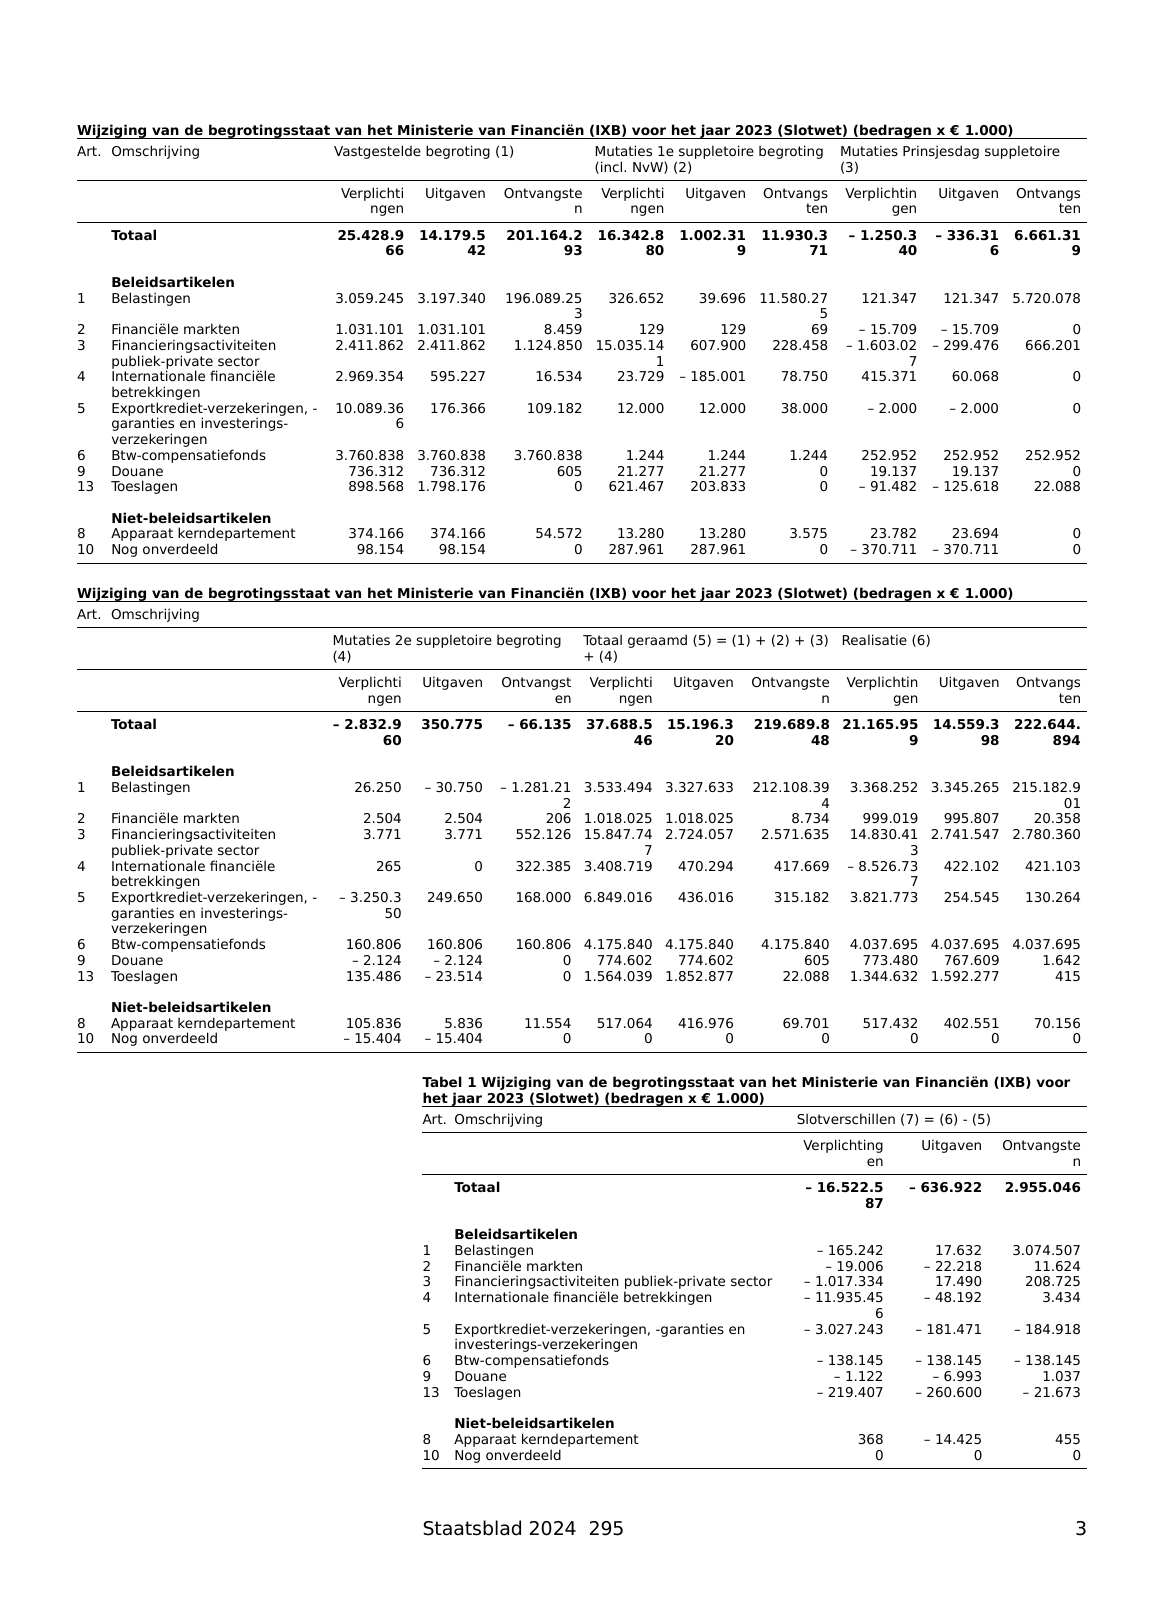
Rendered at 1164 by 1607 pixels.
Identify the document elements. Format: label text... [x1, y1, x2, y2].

table_cell 773.480 [836, 953, 924, 968]
table_cell – 1.603.027 [834, 338, 923, 369]
table_cell [988, 1211, 1087, 1227]
table_cell 252.952 [834, 448, 923, 463]
table_cell 0 [1005, 464, 1087, 479]
table_cell – 15.404 [408, 1031, 489, 1052]
table_cell [328, 495, 410, 511]
table_cell 10.089.366 [328, 401, 410, 448]
table_cell 129 [588, 322, 670, 338]
table_cell 666.201 [1005, 338, 1087, 369]
table_cell 13 [422, 1384, 448, 1400]
table_cell Nog onverdeeld [105, 1031, 326, 1052]
table_cell [791, 1227, 889, 1243]
table_cell 2.780.360 [1005, 827, 1087, 858]
table_cell 374.166 [328, 526, 410, 542]
table_cell 1.798.176 [410, 479, 492, 495]
table_cell 2.724.057 [659, 827, 739, 858]
table_cell 160.806 [408, 937, 489, 953]
table_cell [326, 1000, 407, 1016]
table_cell 6.849.016 [577, 890, 658, 937]
table_cell – 16.522.587 [791, 1175, 889, 1211]
table_cell 265 [326, 858, 407, 890]
table_cell [326, 764, 407, 780]
table_cell 0 [489, 1031, 577, 1052]
table_cell 0 [889, 1447, 988, 1468]
table_cell [834, 495, 923, 511]
table_cell 315.182 [740, 890, 836, 937]
table_cell 898.568 [328, 479, 410, 495]
table_cell 8 [77, 526, 105, 542]
table_cell [105, 628, 326, 669]
table_cell [834, 259, 923, 275]
table_cell 621.467 [588, 479, 670, 495]
table_cell 595.227 [410, 369, 492, 401]
table_cell [752, 511, 834, 526]
table_cell 4 [422, 1290, 448, 1321]
table_cell 0 [408, 858, 489, 890]
table_cell 2 [422, 1259, 448, 1274]
table_cell Ontvangsten [740, 670, 836, 711]
table_cell 38.000 [752, 401, 834, 448]
table_cell 995.807 [924, 811, 1005, 827]
table_cell 552.126 [489, 827, 577, 858]
table_cell Niet-beleidsartikelen [105, 1000, 326, 1016]
table_cell 15.035.141 [588, 338, 670, 369]
table_cell [588, 511, 670, 526]
table_cell [492, 495, 588, 511]
table_cell 1.642 [1005, 953, 1087, 968]
table_header Wijziging van de begrotingsstaat van het Ministerie van Financiën (IXB) voor het jaar 2023 (Slotwet) (bedragen x € 1.000) [77, 585, 1087, 601]
table_cell 0 [577, 1031, 658, 1052]
table_cell Art. [77, 139, 105, 180]
table_cell 517.064 [577, 1016, 658, 1031]
table_cell Financiële markten [105, 811, 326, 827]
table_cell 0 [988, 1447, 1087, 1468]
table_cell 12.000 [588, 401, 670, 448]
table_cell 3.771 [408, 827, 489, 858]
table_cell 70.156 [1005, 1016, 1087, 1031]
table_cell 422.102 [924, 858, 1005, 890]
table_cell 0 [1005, 1031, 1087, 1052]
table_cell 1.018.025 [659, 811, 739, 827]
table_cell 3.760.838 [492, 448, 588, 463]
table_cell Internationale financiële betrekkingen [105, 369, 328, 401]
table_cell [752, 259, 834, 275]
table_cell Omschrijving [448, 1107, 791, 1132]
table_cell 11.624 [988, 1259, 1087, 1274]
table_cell Omschrijving [105, 602, 326, 627]
table_cell 8 [77, 1016, 105, 1031]
table_cell 69 [752, 322, 834, 338]
table_cell – 19.006 [791, 1259, 889, 1274]
table_cell – 30.750 [408, 780, 489, 811]
table_cell Exportkrediet-verzekeringen, -garanties en investerings-verzekeringen [105, 401, 328, 448]
table_cell 416.976 [659, 1016, 739, 1031]
table_cell 1.031.101 [328, 322, 410, 338]
table_cell [670, 275, 752, 290]
table_cell 3.533.494 [577, 780, 658, 811]
table_cell [924, 748, 1005, 764]
table_cell 1.852.877 [659, 969, 739, 984]
table_cell [577, 1000, 658, 1016]
table_cell 22.088 [740, 969, 836, 984]
table_cell 11.580.275 [752, 290, 834, 322]
table_cell 2.504 [408, 811, 489, 827]
table_cell Niet-beleidsartikelen [105, 511, 328, 526]
table_cell 774.602 [577, 953, 658, 968]
table_cell [328, 259, 410, 275]
table_cell 0 [1005, 322, 1087, 338]
table_cell 0 [1005, 401, 1087, 448]
table_cell Art. [422, 1107, 448, 1132]
table_cell [105, 670, 326, 711]
table_cell [77, 511, 105, 526]
table_cell – 138.145 [889, 1353, 988, 1369]
table_cell 16.342.880 [588, 223, 670, 259]
table_cell Ontvangsten [492, 181, 588, 222]
table_cell 3.760.838 [328, 448, 410, 463]
table_cell [752, 495, 834, 511]
table_cell [834, 511, 923, 526]
table_cell Financiële markten [105, 322, 328, 338]
table_cell Toeslagen [448, 1384, 791, 1400]
table_cell – 8.526.737 [836, 858, 924, 890]
table_cell [659, 1000, 739, 1016]
table_cell 8.734 [740, 811, 836, 827]
table_cell [328, 275, 410, 290]
table_cell – 185.001 [670, 369, 752, 401]
table_cell 999.019 [836, 811, 924, 827]
table_cell – 2.000 [834, 401, 923, 448]
table_cell Vastgestelde begroting (1) [328, 139, 588, 180]
table_cell [740, 984, 836, 1000]
table_cell [408, 748, 489, 764]
table_cell Nog onverdeeld [105, 542, 328, 562]
table_cell 201.164.293 [492, 223, 588, 259]
table_cell – 1.017.334 [791, 1274, 889, 1290]
table_cell [1005, 764, 1087, 780]
table_cell 98.154 [328, 542, 410, 562]
table_cell 1.244 [670, 448, 752, 463]
table_cell [836, 764, 924, 780]
table_cell Exportkrediet-verzekeringen, -garanties en investerings-verzekeringen [448, 1321, 791, 1353]
table_cell [1005, 984, 1087, 1000]
table_cell [1005, 602, 1087, 627]
table_cell [328, 511, 410, 526]
table_cell 607.900 [670, 338, 752, 369]
table_cell 219.689.848 [740, 712, 836, 748]
table_cell 774.602 [659, 953, 739, 968]
table_cell 2 [77, 322, 105, 338]
table_cell 4.175.840 [740, 937, 836, 953]
table_cell 1.031.101 [410, 322, 492, 338]
table_cell 105.836 [326, 1016, 407, 1031]
table_cell – 181.471 [889, 1321, 988, 1353]
table_cell 3.575 [752, 526, 834, 542]
table_cell 0 [924, 1031, 1005, 1052]
table_cell Verplichtingen [834, 181, 923, 222]
table_cell – 1.250.340 [834, 223, 923, 259]
table_cell [924, 602, 1005, 627]
table_cell – 1.281.212 [489, 780, 577, 811]
table_cell Internationale financiële betrekkingen [448, 1290, 791, 1321]
table_cell [77, 181, 105, 222]
table_cell 176.366 [410, 401, 492, 448]
table_cell 37.688.546 [577, 712, 658, 748]
table_cell – 138.145 [791, 1353, 889, 1369]
table_cell 25.428.966 [328, 223, 410, 259]
table_cell 3.197.340 [410, 290, 492, 322]
table_cell 0 [836, 1031, 924, 1052]
table_cell 470.294 [659, 858, 739, 890]
table_cell Nog onverdeeld [448, 1447, 791, 1468]
table_cell 415 [1005, 969, 1087, 984]
table_cell [577, 764, 658, 780]
table_cell 14.830.413 [836, 827, 924, 858]
table_cell [740, 602, 836, 627]
table_cell 4.037.695 [1005, 937, 1087, 953]
table_cell Niet-beleidsartikelen [448, 1416, 791, 1432]
table_cell 109.182 [492, 401, 588, 448]
table_cell [659, 602, 739, 627]
table_cell 160.806 [489, 937, 577, 953]
table_cell [410, 495, 492, 511]
table_cell [588, 495, 670, 511]
table_cell 69.701 [740, 1016, 836, 1031]
table_cell Totaal [105, 712, 326, 748]
table_cell [791, 1416, 889, 1432]
table_cell Apparaat kerndepartement [448, 1432, 791, 1447]
table_cell [422, 1400, 448, 1416]
table_cell Beleidsartikelen [105, 764, 326, 780]
table_cell 2 [77, 811, 105, 827]
table_cell – 2.124 [408, 953, 489, 968]
table_cell 222.644.894 [1005, 712, 1087, 748]
table_cell – 91.482 [834, 479, 923, 495]
table_cell Douane [105, 953, 326, 968]
table_cell 19.137 [923, 464, 1005, 479]
table_cell [659, 984, 739, 1000]
table_header Wijziging van de begrotingsstaat van het Ministerie van Financiën (IXB) voor het jaar 2023 (Slotwet) (bedragen x € 1.000) [77, 122, 1087, 138]
table_cell Internationale financiële betrekkingen [105, 858, 326, 890]
table_cell [836, 748, 924, 764]
table_cell 421.103 [1005, 858, 1087, 890]
table_cell Verplichtingen [326, 670, 407, 711]
table_cell 16.534 [492, 369, 588, 401]
table_cell 368 [791, 1432, 889, 1447]
table_cell 517.432 [836, 1016, 924, 1031]
table_cell [836, 1000, 924, 1016]
table_cell 0 [791, 1447, 889, 1468]
table_cell [492, 511, 588, 526]
table_cell 8.459 [492, 322, 588, 338]
table_cell [889, 1416, 988, 1432]
table_cell – 2.000 [923, 401, 1005, 448]
table_cell Verplichtingen [791, 1133, 889, 1174]
table_cell 417.669 [740, 858, 836, 890]
table_cell [791, 1400, 889, 1416]
table_cell [105, 181, 328, 222]
table_cell – 165.242 [791, 1243, 889, 1258]
table_cell 287.961 [588, 542, 670, 562]
table_cell [924, 984, 1005, 1000]
table_cell 0 [489, 953, 577, 968]
table_cell 374.166 [410, 526, 492, 542]
table_cell [422, 1416, 448, 1432]
table_cell 1.244 [588, 448, 670, 463]
table_cell [988, 1416, 1087, 1432]
table_cell 21.165.959 [836, 712, 924, 748]
table_cell Exportkrediet-verzekeringen, -garanties en investerings-verzekeringen [105, 890, 326, 937]
table_cell [1005, 495, 1087, 511]
table_cell [408, 1000, 489, 1016]
table_cell – 138.145 [988, 1353, 1087, 1369]
table_cell Belastingen [448, 1243, 791, 1258]
table_cell Uitgaven [924, 670, 1005, 711]
table_cell 215.182.901 [1005, 780, 1087, 811]
table_cell 160.806 [326, 937, 407, 953]
table_cell 19.137 [834, 464, 923, 479]
table_cell Mutaties 1e suppletoire begroting (incl. NvW) (2) [588, 139, 834, 180]
table_cell 2.411.862 [328, 338, 410, 369]
table_cell 3 [422, 1274, 448, 1290]
table_cell 206 [489, 811, 577, 827]
table_cell [326, 984, 407, 1000]
table_cell [489, 602, 577, 627]
table_cell 2.504 [326, 811, 407, 827]
table_cell [410, 259, 492, 275]
table_cell 10 [77, 542, 105, 562]
table_cell 350.775 [408, 712, 489, 748]
table_cell 168.000 [489, 890, 577, 937]
table_cell Ontvangsten [1005, 670, 1087, 711]
table_cell [77, 223, 105, 259]
table_cell Verplichtingen [836, 670, 924, 711]
table_cell 0 [752, 542, 834, 562]
table_cell 121.347 [834, 290, 923, 322]
table_cell Ontvangsten [489, 670, 577, 711]
table_cell – 6.993 [889, 1369, 988, 1384]
table_cell 17.632 [889, 1243, 988, 1258]
table_cell [77, 628, 105, 669]
table_cell 2.411.862 [410, 338, 492, 369]
table_cell 252.952 [1005, 448, 1087, 463]
table_cell – 11.935.456 [791, 1290, 889, 1321]
table_cell – 23.514 [408, 969, 489, 984]
table_cell Verplichtingen [577, 670, 658, 711]
table_cell 287.961 [670, 542, 752, 562]
table_cell [588, 275, 670, 290]
table_cell Ontvangsten [1005, 181, 1087, 222]
table_cell 130.264 [1005, 890, 1087, 937]
table_cell Beleidsartikelen [105, 275, 328, 290]
table_cell Totaal [105, 223, 328, 259]
table_cell 13.280 [588, 526, 670, 542]
table_cell 196.089.253 [492, 290, 588, 322]
table_cell 23.729 [588, 369, 670, 401]
table_cell [410, 511, 492, 526]
table_cell 121.347 [923, 290, 1005, 322]
table_cell – 370.711 [923, 542, 1005, 562]
table_cell 1.124.850 [492, 338, 588, 369]
table_cell Uitgaven [670, 181, 752, 222]
table_cell [1005, 511, 1087, 526]
table_cell [77, 764, 105, 780]
table_cell 605 [492, 464, 588, 479]
table_cell [834, 275, 923, 290]
table_cell Uitgaven [410, 181, 492, 222]
table_cell – 21.673 [988, 1384, 1087, 1400]
table_cell 2.955.046 [988, 1175, 1087, 1211]
table_cell 3 [77, 827, 105, 858]
table_cell Belastingen [105, 290, 328, 322]
table_cell [659, 748, 739, 764]
table_cell 1.037 [988, 1369, 1087, 1384]
table_cell 9 [77, 953, 105, 968]
table_cell Btw-compensatiefonds [105, 448, 328, 463]
table_cell [889, 1400, 988, 1416]
table_cell [588, 259, 670, 275]
table_cell 13 [77, 969, 105, 984]
table_cell 0 [1005, 369, 1087, 401]
table_cell Financieringsactiviteiten publiek-private sector [448, 1274, 791, 1290]
table_cell 2.741.547 [924, 827, 1005, 858]
table_cell 5.720.078 [1005, 290, 1087, 322]
table_cell [889, 1227, 988, 1243]
table_cell 1 [77, 780, 105, 811]
table_cell [836, 984, 924, 1000]
table_cell [492, 275, 588, 290]
table_cell 13.280 [670, 526, 752, 542]
table_cell 0 [752, 479, 834, 495]
table_cell – 636.922 [889, 1175, 988, 1211]
table_cell – 15.709 [923, 322, 1005, 338]
table_cell Belastingen [105, 780, 326, 811]
table_cell [489, 764, 577, 780]
table_cell – 125.618 [923, 479, 1005, 495]
table_cell 1.592.277 [924, 969, 1005, 984]
table_cell Btw-compensatiefonds [448, 1353, 791, 1369]
table_cell – 184.918 [988, 1321, 1087, 1353]
table_cell [77, 748, 105, 764]
table_cell 0 [659, 1031, 739, 1052]
table_cell – 2.832.960 [326, 712, 407, 748]
table_cell 2.571.635 [740, 827, 836, 858]
table_cell Toeslagen [105, 479, 328, 495]
table_cell 3.368.252 [836, 780, 924, 811]
table_cell [422, 1175, 448, 1211]
table_cell 1.244 [752, 448, 834, 463]
table_cell Apparaat kerndepartement [105, 1016, 326, 1031]
table_cell Uitgaven [408, 670, 489, 711]
table_cell – 3.250.350 [326, 890, 407, 937]
table_cell [489, 984, 577, 1000]
table_cell 3.345.265 [924, 780, 1005, 811]
table_cell 4 [77, 858, 105, 890]
table_cell 5 [422, 1321, 448, 1353]
table_cell 21.277 [670, 464, 752, 479]
table_cell 1.344.632 [836, 969, 924, 984]
table_cell 14.179.542 [410, 223, 492, 259]
table_cell 14.559.398 [924, 712, 1005, 748]
table_cell [1005, 275, 1087, 290]
table_cell – 3.027.243 [791, 1321, 889, 1353]
table_cell 20.358 [1005, 811, 1087, 827]
table_cell 436.016 [659, 890, 739, 937]
table_cell [740, 748, 836, 764]
table_cell 3 [77, 338, 105, 369]
table_cell Ontvangsten [752, 181, 834, 222]
table_cell 15.847.747 [577, 827, 658, 858]
table_cell 9 [422, 1369, 448, 1384]
table_cell [670, 495, 752, 511]
table_cell 3.821.773 [836, 890, 924, 937]
table_cell 3.059.245 [328, 290, 410, 322]
table_cell – 336.316 [923, 223, 1005, 259]
table_cell 4 [77, 369, 105, 401]
table_cell [924, 764, 1005, 780]
table_cell 415.371 [834, 369, 923, 401]
table_cell 4.037.695 [924, 937, 1005, 953]
table_cell – 15.709 [834, 322, 923, 338]
table_cell 3.771 [326, 827, 407, 858]
table_cell – 219.407 [791, 1384, 889, 1400]
table_cell 11.554 [489, 1016, 577, 1031]
table_cell 3.434 [988, 1290, 1087, 1321]
table_cell 23.694 [923, 526, 1005, 542]
table_cell 402.551 [924, 1016, 1005, 1031]
table_cell Art. [77, 602, 105, 627]
table_cell 605 [740, 953, 836, 968]
table_cell [1005, 1000, 1087, 1016]
table_cell – 48.192 [889, 1290, 988, 1321]
table_cell [77, 670, 105, 711]
table_cell 212.108.394 [740, 780, 836, 811]
table_cell [448, 1133, 791, 1174]
table_cell [889, 1211, 988, 1227]
table_cell 203.833 [670, 479, 752, 495]
table_cell [77, 259, 105, 275]
table_cell 21.277 [588, 464, 670, 479]
table_cell 326.652 [588, 290, 670, 322]
table_cell 129 [670, 322, 752, 338]
table_cell [422, 1227, 448, 1243]
table_cell 78.750 [752, 369, 834, 401]
table_cell [577, 748, 658, 764]
table_cell 228.458 [752, 338, 834, 369]
table_cell – 260.600 [889, 1384, 988, 1400]
table_cell Verplichtingen [588, 181, 670, 222]
table_cell [77, 712, 105, 748]
table_cell [489, 1000, 577, 1016]
table_cell [408, 764, 489, 780]
table_cell [740, 764, 836, 780]
table_cell 13 [77, 479, 105, 495]
table_cell Mutaties 2e suppletoire begroting (4) [326, 628, 577, 669]
table_cell 26.250 [326, 780, 407, 811]
table_cell 4.175.840 [659, 937, 739, 953]
table_cell Uitgaven [659, 670, 739, 711]
table_cell [77, 1000, 105, 1016]
table_cell [448, 1400, 791, 1416]
table_cell 3.408.719 [577, 858, 658, 890]
table_cell [105, 259, 328, 275]
table_cell [923, 275, 1005, 290]
table_cell [670, 511, 752, 526]
table_cell 23.782 [834, 526, 923, 542]
table_cell Btw-compensatiefonds [105, 937, 326, 953]
table_cell – 1.122 [791, 1369, 889, 1384]
table_cell 12.000 [670, 401, 752, 448]
table_cell Douane [105, 464, 328, 479]
table_cell Apparaat kerndepartement [105, 526, 328, 542]
table_cell [77, 984, 105, 1000]
table_cell – 299.476 [923, 338, 1005, 369]
table_cell Financieringsactiviteiten publiek-private sector [105, 827, 326, 858]
table_cell [670, 259, 752, 275]
table_cell [988, 1400, 1087, 1416]
table_cell 3.760.838 [410, 448, 492, 463]
table_cell [77, 495, 105, 511]
table_cell [791, 1211, 889, 1227]
table_cell 8 [422, 1432, 448, 1447]
table_cell 1 [422, 1243, 448, 1258]
table_cell [77, 275, 105, 290]
table_cell 4.037.695 [836, 937, 924, 953]
table_cell 3.327.633 [659, 780, 739, 811]
table_cell 60.068 [923, 369, 1005, 401]
table_cell Financiële markten [448, 1259, 791, 1274]
table_cell 4.175.840 [577, 937, 658, 953]
table_cell Douane [448, 1369, 791, 1384]
table_cell – 14.425 [889, 1432, 988, 1447]
table_cell – 370.711 [834, 542, 923, 562]
table_cell Omschrijving [105, 139, 328, 180]
table_cell [422, 1211, 448, 1227]
table_cell 1.002.319 [670, 223, 752, 259]
table_cell [410, 275, 492, 290]
table_cell Totaal geraamd (5) = (1) + (2) + (3) + (4) [577, 628, 836, 669]
table_cell Totaal [448, 1175, 791, 1211]
table_cell 6 [77, 937, 105, 953]
table_cell 1.018.025 [577, 811, 658, 827]
table_cell [924, 1000, 1005, 1016]
table_cell – 66.135 [489, 712, 577, 748]
table_cell [105, 748, 326, 764]
table_cell 5 [77, 401, 105, 448]
table_cell 22.088 [1005, 479, 1087, 495]
table_cell 39.696 [670, 290, 752, 322]
table_cell – 2.124 [326, 953, 407, 968]
table_cell [492, 259, 588, 275]
table_cell [448, 1211, 791, 1227]
table_cell 0 [492, 479, 588, 495]
table_cell [836, 602, 924, 627]
table_cell [988, 1227, 1087, 1243]
table_cell 0 [1005, 526, 1087, 542]
table_header Tabel 1 Wijziging van de begrotingsstaat van het Ministerie van Financiën (IXB) voor het jaar 2023 (Slotwet) (bedragen x € 1.000) [422, 1075, 1087, 1106]
table_cell Mutaties Prinsjesdag suppletoire (3) [834, 139, 1087, 180]
table_cell 17.490 [889, 1274, 988, 1290]
table_cell Toeslagen [105, 969, 326, 984]
table_cell 5 [77, 890, 105, 937]
table_cell [577, 602, 658, 627]
table_cell 3.074.507 [988, 1243, 1087, 1258]
table_cell Ontvangsten [988, 1133, 1087, 1174]
table_cell 455 [988, 1432, 1087, 1447]
table_cell 5.836 [408, 1016, 489, 1031]
table_cell 11.930.371 [752, 223, 834, 259]
table_cell Slotverschillen (7) = (6) - (5) [791, 1107, 1087, 1132]
table_cell 736.312 [410, 464, 492, 479]
table_cell 0 [1005, 542, 1087, 562]
table_cell Realisatie (6) [836, 628, 1087, 669]
table_cell 10 [422, 1447, 448, 1468]
table_cell [923, 511, 1005, 526]
table_cell 249.650 [408, 890, 489, 937]
table_cell 2.969.354 [328, 369, 410, 401]
table_cell [326, 602, 407, 627]
table_cell 0 [489, 969, 577, 984]
table_cell 6 [422, 1353, 448, 1369]
table_cell 135.486 [326, 969, 407, 984]
table_cell [752, 275, 834, 290]
table_cell 208.725 [988, 1274, 1087, 1290]
table_cell [105, 495, 328, 511]
table_cell 0 [752, 464, 834, 479]
table_cell 0 [740, 1031, 836, 1052]
table_cell [740, 1000, 836, 1016]
table_cell Verplichtingen [328, 181, 410, 222]
table_cell [408, 602, 489, 627]
table_cell 54.572 [492, 526, 588, 542]
table_cell [408, 984, 489, 1000]
table_cell Beleidsartikelen [448, 1227, 791, 1243]
table_cell [577, 984, 658, 1000]
table_cell 1 [77, 290, 105, 322]
table_cell 6 [77, 448, 105, 463]
table_cell 0 [492, 542, 588, 562]
table_cell 1.564.039 [577, 969, 658, 984]
table_cell 9 [77, 464, 105, 479]
table_cell [422, 1133, 448, 1174]
table_cell 6.661.319 [1005, 223, 1087, 259]
table_cell – 22.218 [889, 1259, 988, 1274]
table_cell [1005, 259, 1087, 275]
table_cell [659, 764, 739, 780]
table_cell Uitgaven [923, 181, 1005, 222]
table_cell 15.196.320 [659, 712, 739, 748]
table_cell 767.609 [924, 953, 1005, 968]
table_cell Financieringsactiviteiten publiek-private sector [105, 338, 328, 369]
table_cell – 15.404 [326, 1031, 407, 1052]
table_cell [1005, 748, 1087, 764]
table_cell 98.154 [410, 542, 492, 562]
table_cell 10 [77, 1031, 105, 1052]
table_cell 252.952 [923, 448, 1005, 463]
table_cell 736.312 [328, 464, 410, 479]
table_cell [489, 748, 577, 764]
table_cell [326, 748, 407, 764]
table_cell [923, 259, 1005, 275]
table_cell [923, 495, 1005, 511]
table_cell Uitgaven [889, 1133, 988, 1174]
table_cell [105, 984, 326, 1000]
table_cell 322.385 [489, 858, 577, 890]
table_cell 254.545 [924, 890, 1005, 937]
